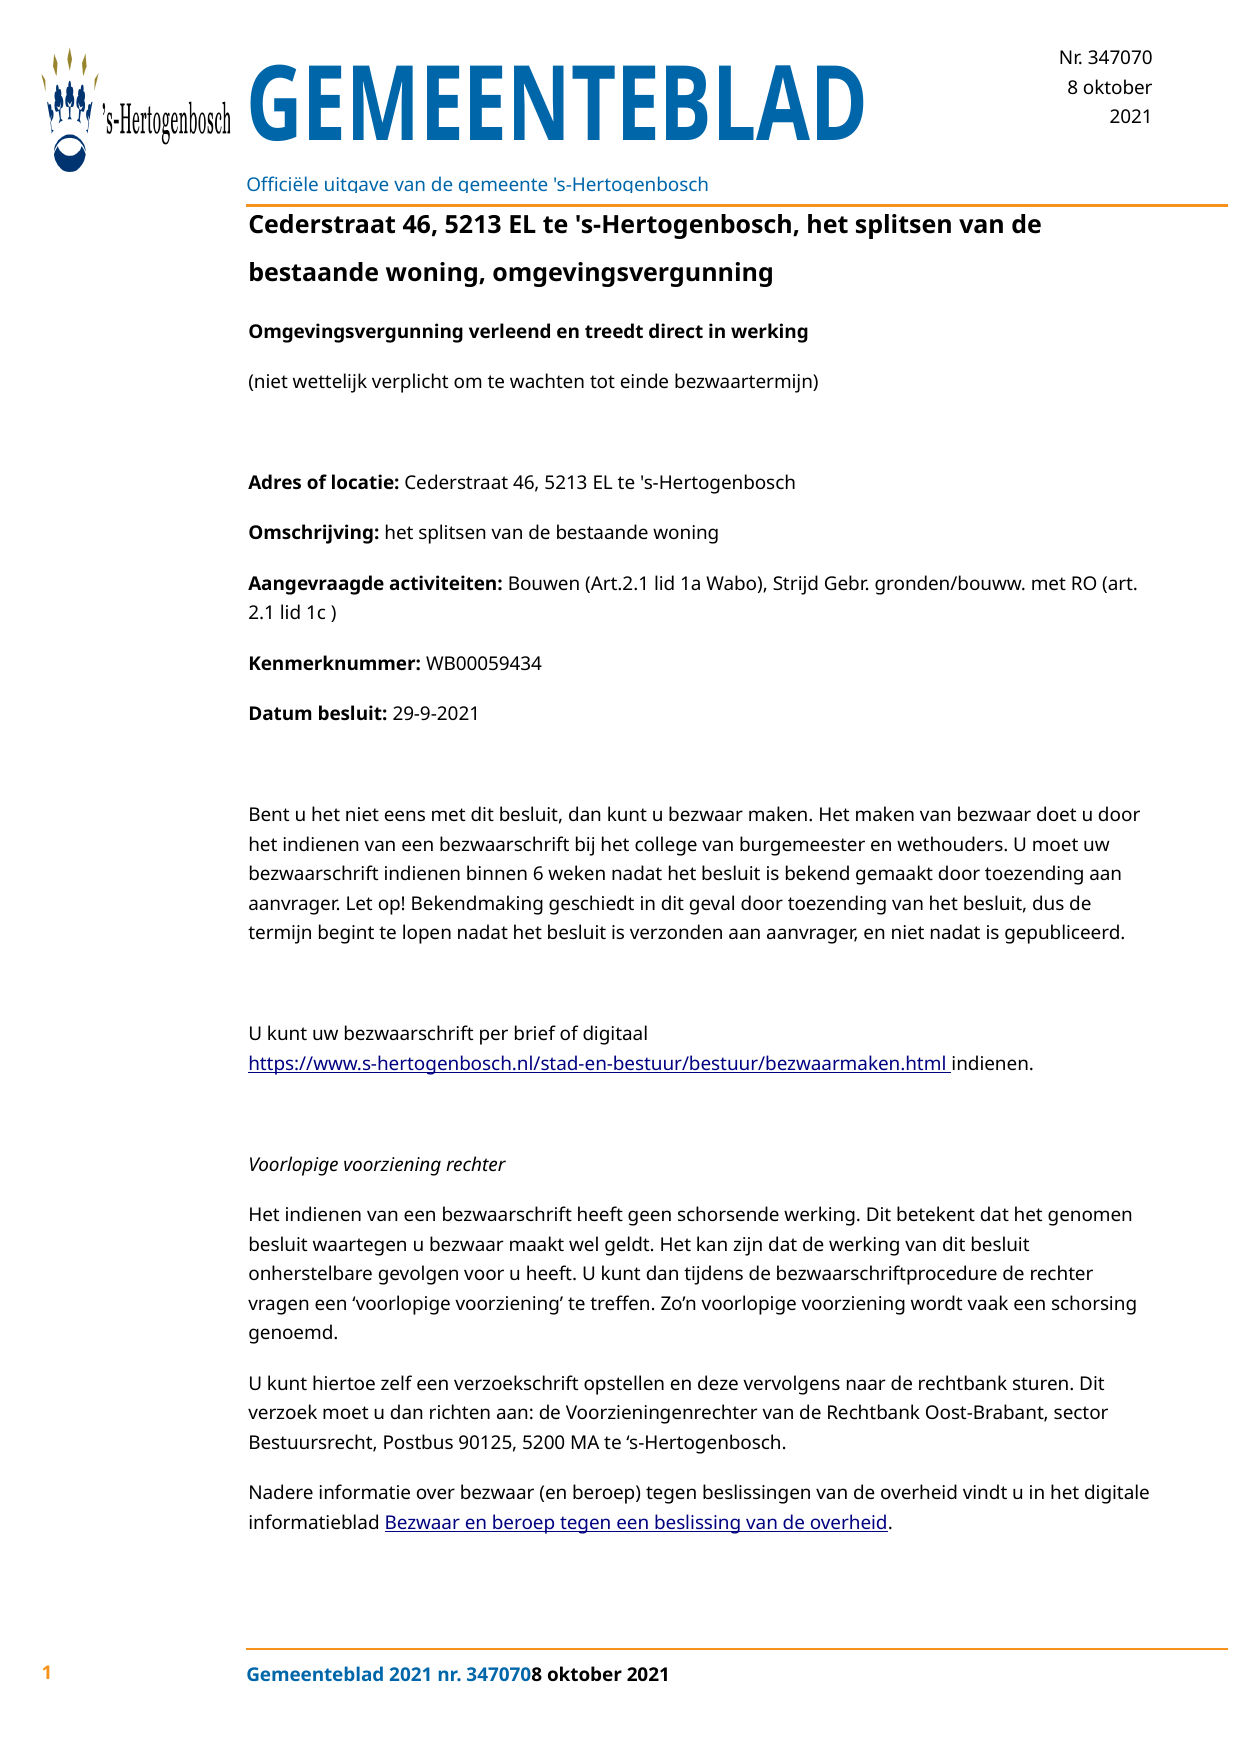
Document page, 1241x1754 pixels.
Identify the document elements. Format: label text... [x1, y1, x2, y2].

text Omschrijving: het splitsen van de bestaande woning [248, 519, 1152, 545]
text Cederstraat 46, 5213 EL te 's-Hertogenbosch, het splitsen van de bestaande woning, omgevingsvergunning [248, 207, 1152, 288]
text Aangevraagde activiteiten: Bouwen (Art.2.1 lid 1a Wabo), Strijd Gebr. gronden/bouww. met RO (art. 2.1 lid 1c ) [248, 570, 1152, 625]
text U kunt hiertoe zelf een verzoekschrift opstellen en deze vervolgens naar de rechtbank sturen. Dit verzoek moet u dan richten aan: de Voorzieningenrechter van de Rechtbank Oost-Brabant, sector Bestuursrecht, Postbus 90125, 5200 MA te ‘s-Hertogenbosch. [248, 1370, 1152, 1455]
text Omgevingsvergunning verleend en treedt direct in werking [248, 318, 1152, 344]
text Adres of locatie: Cederstraat 46, 5213 EL te 's-Hertogenbosch [248, 469, 1152, 495]
text Voorlopige voorziening rechter [248, 1151, 1152, 1177]
text U kunt uw bezwaarschrift per brief of digitaal https://www.s-hertogenbosch.nl/stad-en-bestuur/bestuur/bezwaarmaken.html indienen. [248, 1020, 1152, 1076]
text Nadere informatie over bezwaar (en beroep) tegen beslissingen van de overheid vindt u in het digitale informatieblad Bezwaar en beroep tegen een beslissing van de overheid. [248, 1479, 1152, 1535]
text (niet wettelijk verplicht om te wachten tot einde bezwaartermijn) [248, 368, 1152, 394]
text Kenmerknummer: WB00059434 [248, 650, 1152, 676]
text Datum besluit: 29-9-2021 [248, 700, 1152, 726]
text Het indienen van een bezwaarschrift heeft geen schorsende werking. Dit betekent dat het genomen besluit waartegen u bezwaar maakt wel geldt. Het kan zijn dat de werking van dit besluit onherstelbare gevolgen voor u heeft. U kunt dan tijdens de bezwaarschriftprocedure de rechter vragen een ‘voorlopige voorziening’ te treffen. Zo’n voorlopige voorziening wordt vaak een schorsing genoemd. [248, 1201, 1152, 1345]
picture [41, 47, 231, 172]
text Bent u het niet eens met dit besluit, dan kunt u bezwaar maken. Het maken van bezwaar doet u door het indienen van een bezwaarschrift bij het college van burgemeester en wethouders. U moet uw bezwaarschrift indienen binnen 6 weken nadat het besluit is bekend gemaakt door toezending aan aanvrager. Let op! Bekendmaking geschiedt in dit geval door toezending van het besluit, dus de termijn begint te lopen nadat het besluit is verzonden aan aanvrager, en niet nadat is gepubliceerd. [248, 801, 1152, 945]
